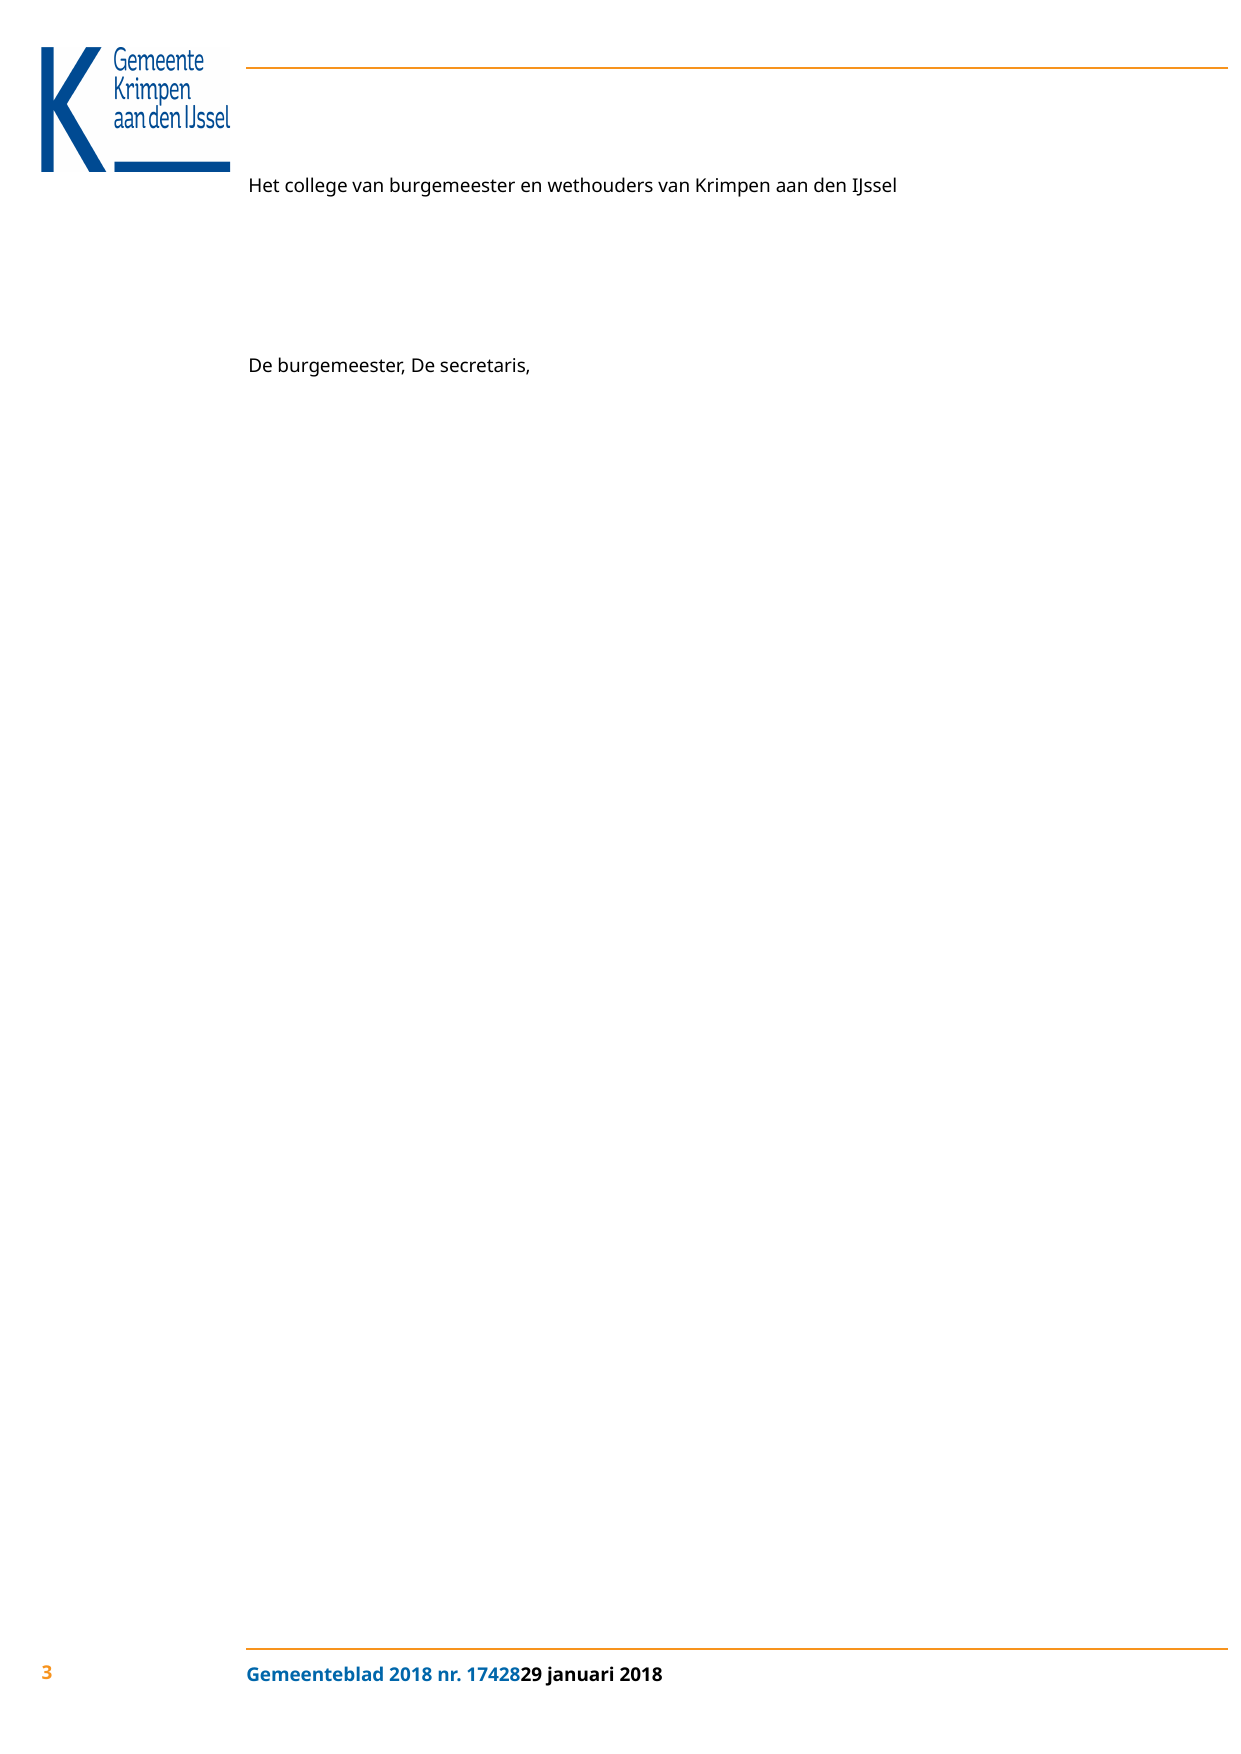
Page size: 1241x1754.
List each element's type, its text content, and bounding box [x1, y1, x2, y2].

picture [41, 47, 231, 172]
text Het college van burgemeester en wethouders van Krimpen aan den IJssel [248, 172, 1152, 198]
text De burgemeester, De secretaris, [248, 352, 1152, 378]
